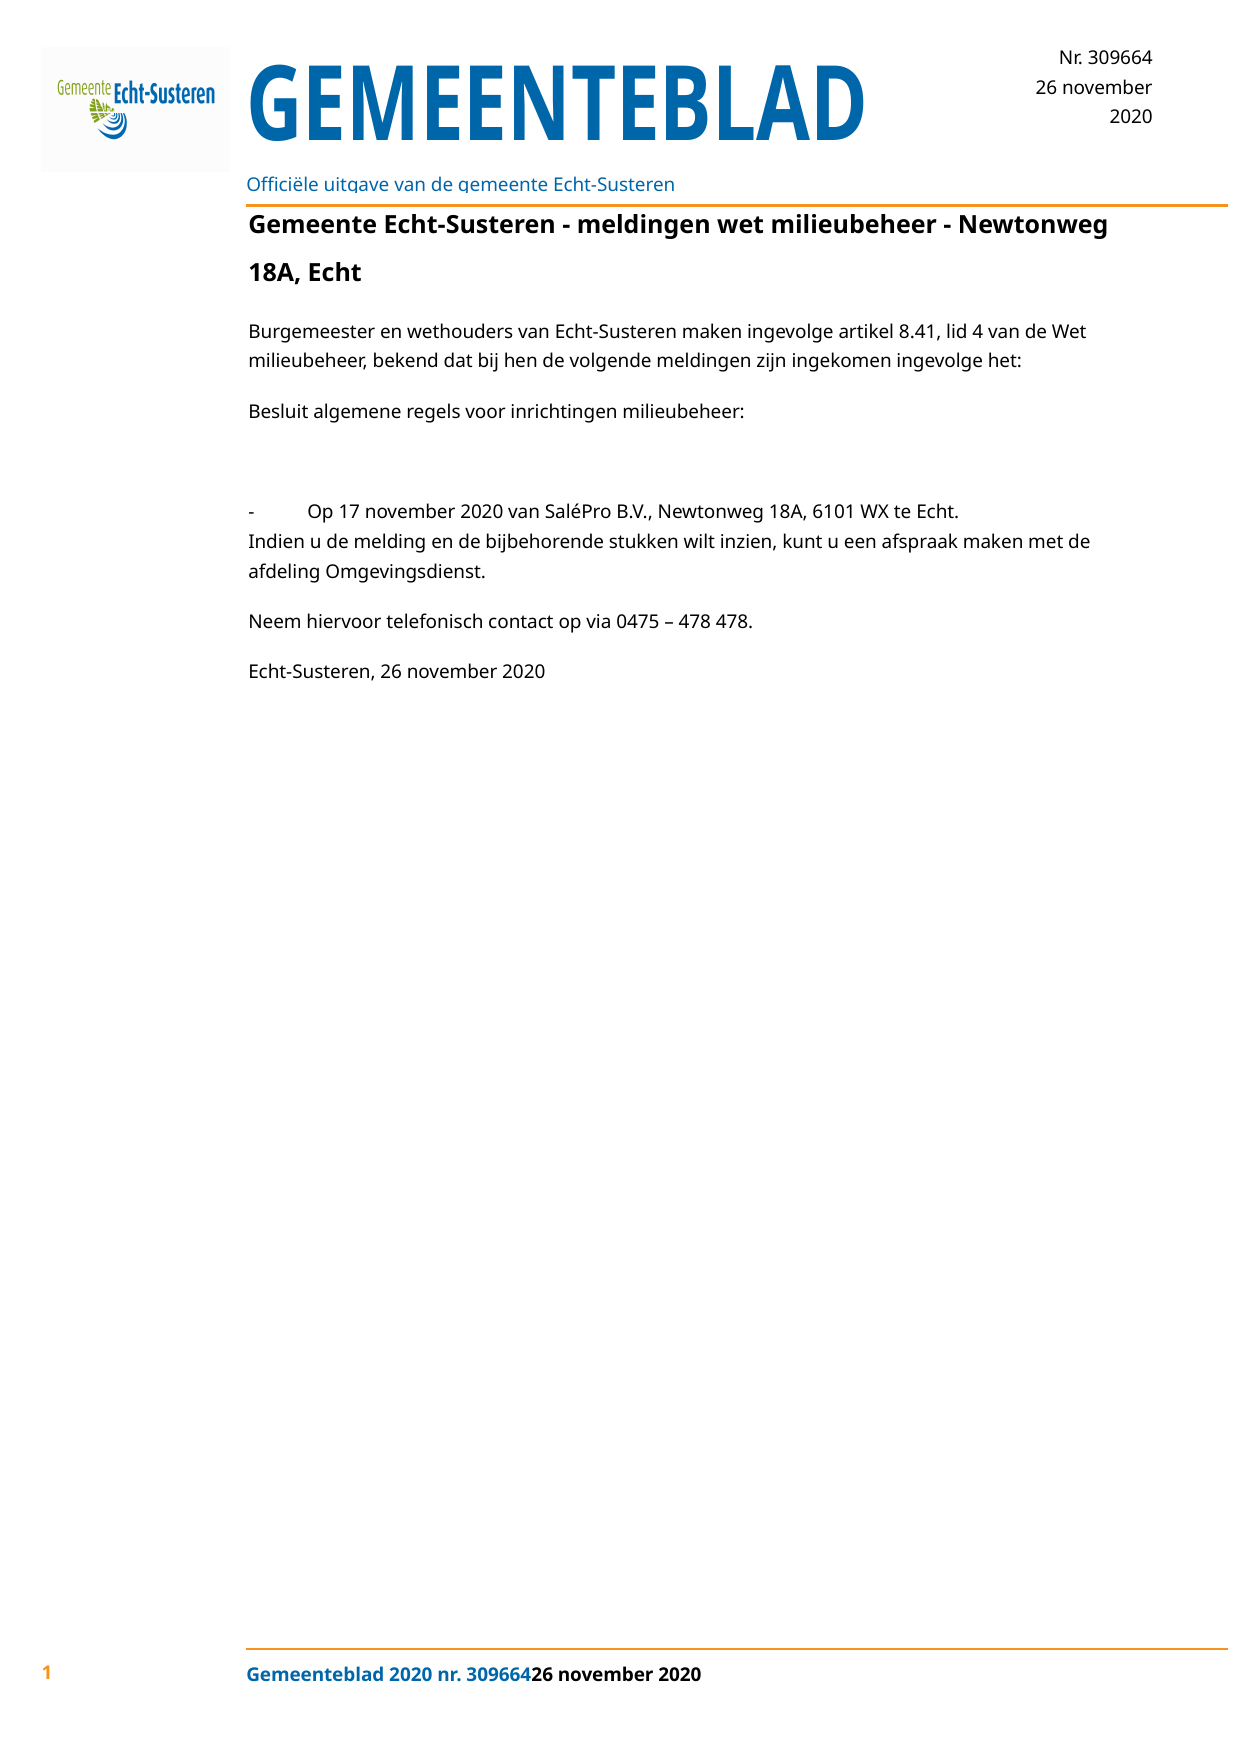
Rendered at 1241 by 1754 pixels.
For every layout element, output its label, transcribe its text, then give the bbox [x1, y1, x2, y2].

text Burgemeester en wethouders van Echt-Susteren maken ingevolge artikel 8.41, lid 4 van de Wet milieubeheer, bekend dat bij hen de volgende meldingen zijn ingekomen ingevolge het: [248, 318, 1152, 373]
list Op 17 november 2020 van SaléPro B.V., Newtonweg 18A, 6101 WX te Echt. [248, 499, 1152, 524]
text Neem hiervoor telefonisch contact op via 0475 – 478 478. [248, 608, 1152, 634]
text Besluit algemene regels voor inrichtingen milieubeheer: [248, 398, 1152, 424]
text Echt-Susteren, 26 november 2020 [248, 659, 1152, 684]
text Indien u de melding en de bijbehorende stukken wilt inzien, kunt u een afspraak maken met de afdeling Omgevingsdienst. [248, 528, 1152, 584]
text Gemeente Echt-Susteren - meldingen wet milieubeheer - Newtonweg 18A, Echt [248, 207, 1152, 288]
picture [41, 47, 231, 172]
